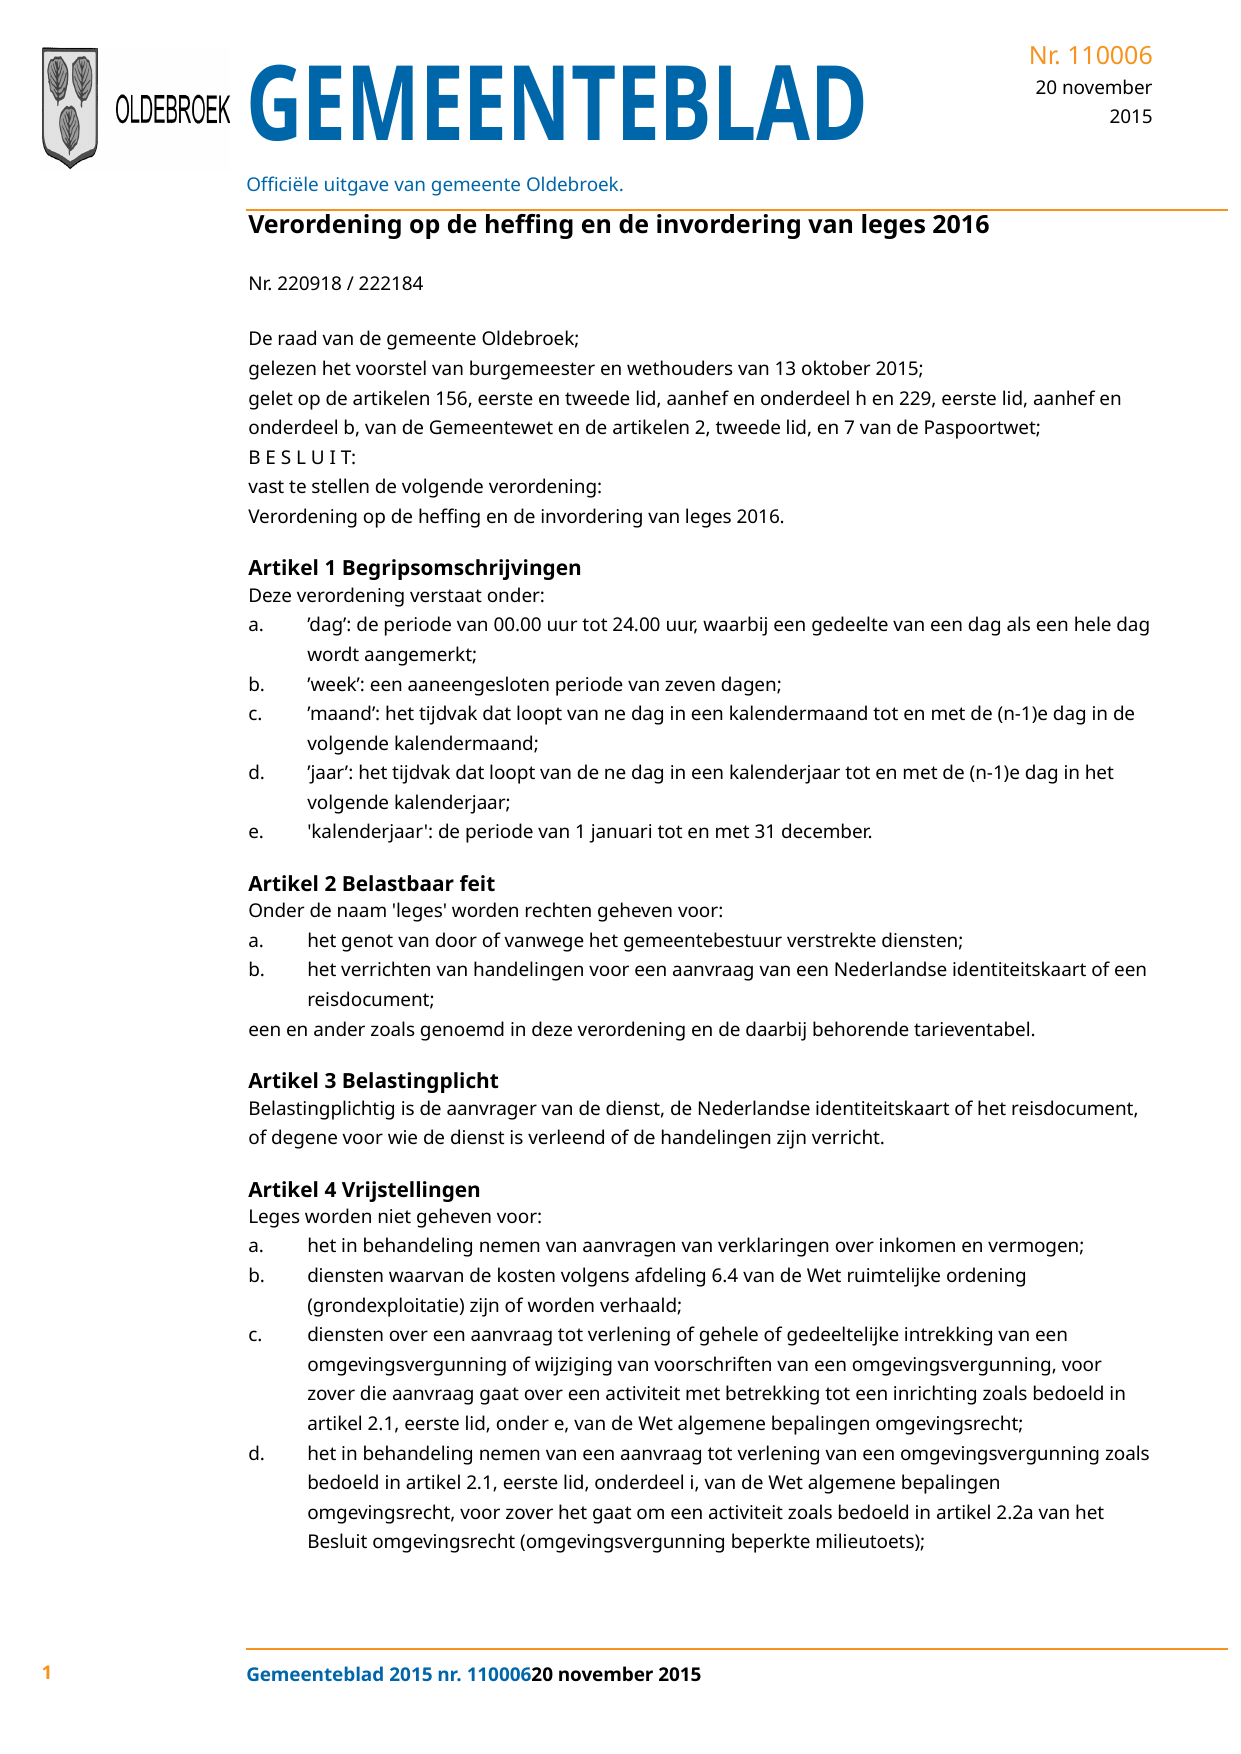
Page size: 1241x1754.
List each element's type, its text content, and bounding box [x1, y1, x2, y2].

text Artikel 4 Vrijstellingen [248, 1175, 1152, 1203]
list het in behandeling nemen van een aanvraag tot verlening van een omgevingsvergunning zoals bedoeld in artikel 2.1, eerste lid, onderdeel i, van de Wet algemene bepalingen omgevingsrecht, voor zover het gaat om een activiteit zoals bedoeld in artikel 2.2a van het Besluit omgevingsrecht (omgevingsvergunning beperkte milieutoets); [248, 1440, 1152, 1554]
picture [41, 47, 231, 172]
list 'kalenderjaar': de periode van 1 januari tot en met 31 december. [248, 819, 1152, 844]
text B E S L U I T: [248, 444, 1152, 470]
text Deze verordening verstaat onder: [248, 582, 1152, 608]
text Verordening op de heffing en de invordering van leges 2016. [248, 503, 1152, 529]
text een en ander zoals genoemd in deze verordening en de daarbij behorende tarieventabel. [248, 1016, 1152, 1042]
list het in behandeling nemen van aanvragen van verklaringen over inkomen en vermogen; [248, 1233, 1152, 1258]
list het genot van door of vanwege het gemeentebestuur verstrekte diensten; [248, 927, 1152, 953]
list ’dag’: de periode van 00.00 uur tot 24.00 uur, waarbij een gedeelte van een dag als een hele dag wordt aangemerkt; [248, 612, 1152, 667]
text gelezen het voorstel van burgemeester en wethouders van 13 oktober 2015; [248, 355, 1152, 381]
list ’maand’: het tijdvak dat loopt van ne dag in een kalendermaand tot en met de (n-1)e dag in de volgende kalendermaand; [248, 700, 1152, 756]
text gelet op de artikelen 156, eerste en tweede lid, aanhef en onderdeel h en 229, eerste lid, aanhef en onderdeel b, van de Gemeentewet en de artikelen 2, tweede lid, en 7 van de Paspoortwet; [248, 385, 1152, 440]
text vast te stellen de volgende verordening: [248, 473, 1152, 499]
text Artikel 3 Belastingplicht [248, 1066, 1152, 1095]
list ’week’: een aaneengesloten periode van zeven dagen; [248, 671, 1152, 696]
list diensten waarvan de kosten volgens afdeling 6.4 van de Wet ruimtelijke ordening (grondexploitatie) zijn of worden verhaald; [248, 1262, 1152, 1318]
text Onder de naam 'leges' worden rechten geheven voor: [248, 897, 1152, 923]
text Belastingplichtig is de aanvrager van de dienst, de Nederlandse identiteitskaart of het reisdocument, of degene voor wie de dienst is verleend of de handelingen zijn verricht. [248, 1095, 1152, 1150]
text Verordening op de heffing en de invordering van leges 2016 [248, 211, 1152, 241]
list ’jaar’: het tijdvak dat loopt van de ne dag in een kalenderjaar tot en met de (n-1)e dag in het volgende kalenderjaar; [248, 759, 1152, 815]
list diensten over een aanvraag tot verlening of gehele of gedeeltelijke intrekking van een omgevingsvergunning of wijziging van voorschriften van een omgevingsvergunning, voor zover die aanvraag gaat over een activiteit met betrekking tot een inrichting zoals bedoeld in artikel 2.1, eerste lid, onder e, van de Wet algemene bepalingen omgevingsrecht; [248, 1321, 1152, 1436]
text De raad van de gemeente Oldebroek; [248, 326, 1152, 351]
list het verrichten van handelingen voor een aanvraag van een Nederlandse identiteitskaart of een reisdocument; [248, 957, 1152, 1012]
text Nr. 220918 / 222184 [248, 270, 1152, 296]
text Artikel 1 Begripsomschrijvingen [248, 553, 1152, 582]
text Leges worden niet geheven voor: [248, 1203, 1152, 1229]
text Artikel 2 Belastbaar feit [248, 869, 1152, 897]
